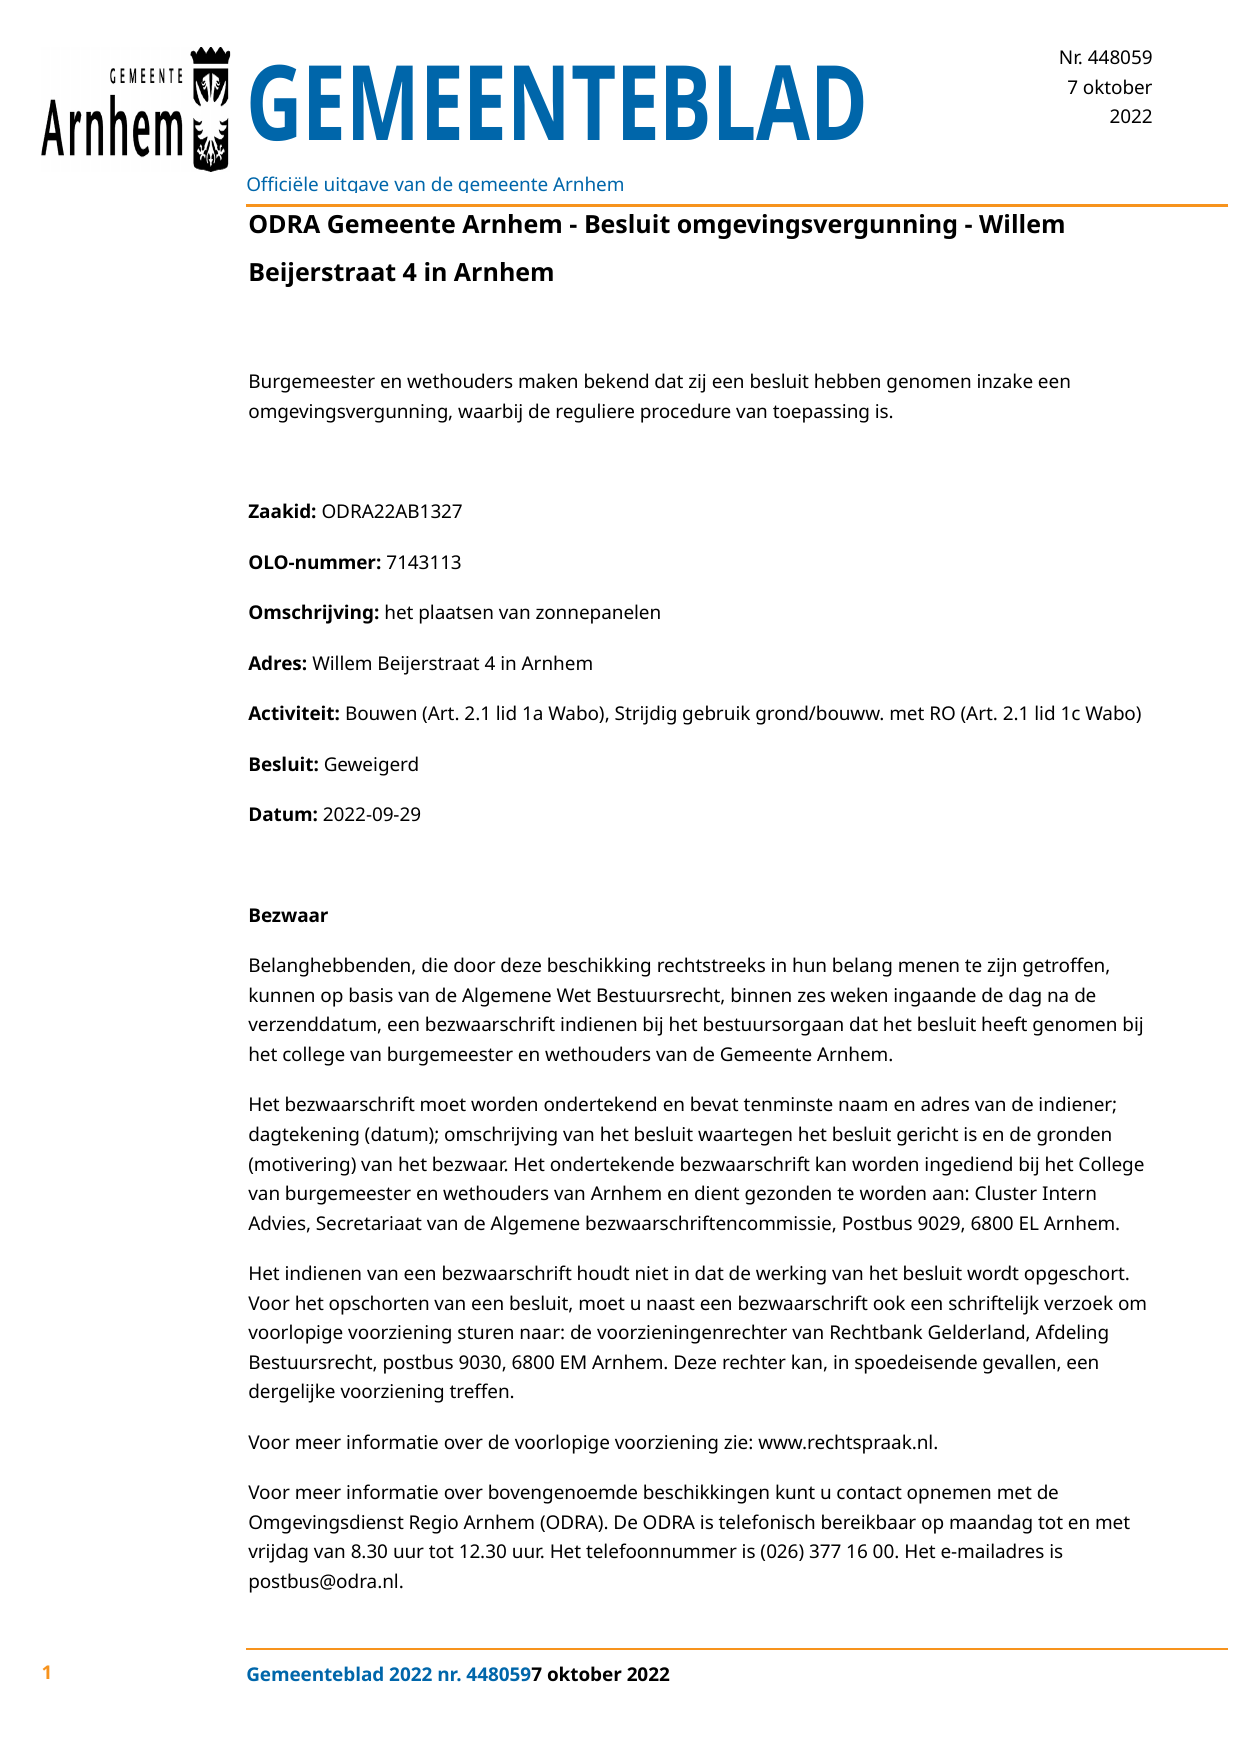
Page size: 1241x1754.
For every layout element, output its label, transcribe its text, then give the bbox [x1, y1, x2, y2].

text Adres: Willem Beijerstraat 4 in Arnhem [248, 650, 1152, 676]
text Burgemeester en wethouders maken bekend dat zij een besluit hebben genomen inzake een omgevingsvergunning, waarbij de reguliere procedure van toepassing is. [248, 368, 1152, 424]
text Datum: 2022-09-29 [248, 801, 1152, 827]
text Activiteit: Bouwen (Art. 2.1 lid 1a Wabo), Strijdig gebruik grond/bouww. met RO (Art. 2.1 lid 1c Wabo) [248, 700, 1152, 726]
text Zaakid: ODRA22AB1327 [248, 499, 1152, 524]
text ODRA Gemeente Arnhem - Besluit omgevingsvergunning - Willem Beijerstraat 4 in Arnhem [248, 207, 1152, 288]
text Besluit: Geweigerd [248, 751, 1152, 777]
text Het bezwaarschrift moet worden ondertekend en bevat tenminste naam en adres van de indiener; dagtekening (datum); omschrijving van het besluit waartegen het besluit gericht is en de gronden (motivering) van het bezwaar. Het ondertekende bezwaarschrift kan worden ingediend bij het College van burgemeester en wethouders van Arnhem en dient gezonden te worden aan: Cluster Intern Advies, Secretariaat van de Algemene bezwaarschriftencommissie, Postbus 9029, 6800 EL Arnhem. [248, 1092, 1152, 1236]
text Bezwaar [248, 902, 1152, 928]
text Voor meer informatie over bovengenoemde beschikkingen kunt u contact opnemen met de Omgevingsdienst Regio Arnhem (ODRA). De ODRA is telefonisch bereikbaar op maandag tot en met vrijdag van 8.30 uur tot 12.30 uur. Het telefoonnummer is (026) 377 16 00. Het e-mailadres is postbus@odra.nl. [248, 1479, 1152, 1594]
text OLO-nummer: 7143113 [248, 549, 1152, 575]
text Voor meer informatie over de voorlopige voorziening zie: www.rechtspraak.nl. [248, 1429, 1152, 1455]
text Omschrijving: het plaatsen van zonnepanelen [248, 599, 1152, 625]
picture [41, 47, 231, 172]
text Het indienen van een bezwaarschrift houdt niet in dat de werking van het besluit wordt opgeschort. Voor het opschorten van een besluit, moet u naast een bezwaarschrift ook een schriftelijk verzoek om voorlopige voorziening sturen naar: de voorzieningenrechter van Rechtbank Gelderland, Afdeling Bestuursrecht, postbus 9030, 6800 EM Arnhem. Deze rechter kan, in spoedeisende gevallen, een dergelijke voorziening treffen. [248, 1260, 1152, 1404]
text Belanghebbenden, die door deze beschikking rechtstreeks in hun belang menen te zijn getroffen, kunnen op basis van de Algemene Wet Bestuursrecht, binnen zes weken ingaande de dag na de verzenddatum, een bezwaarschrift indienen bij het bestuursorgaan dat het besluit heeft genomen bij het college van burgemeester en wethouders van de Gemeente Arnhem. [248, 952, 1152, 1067]
